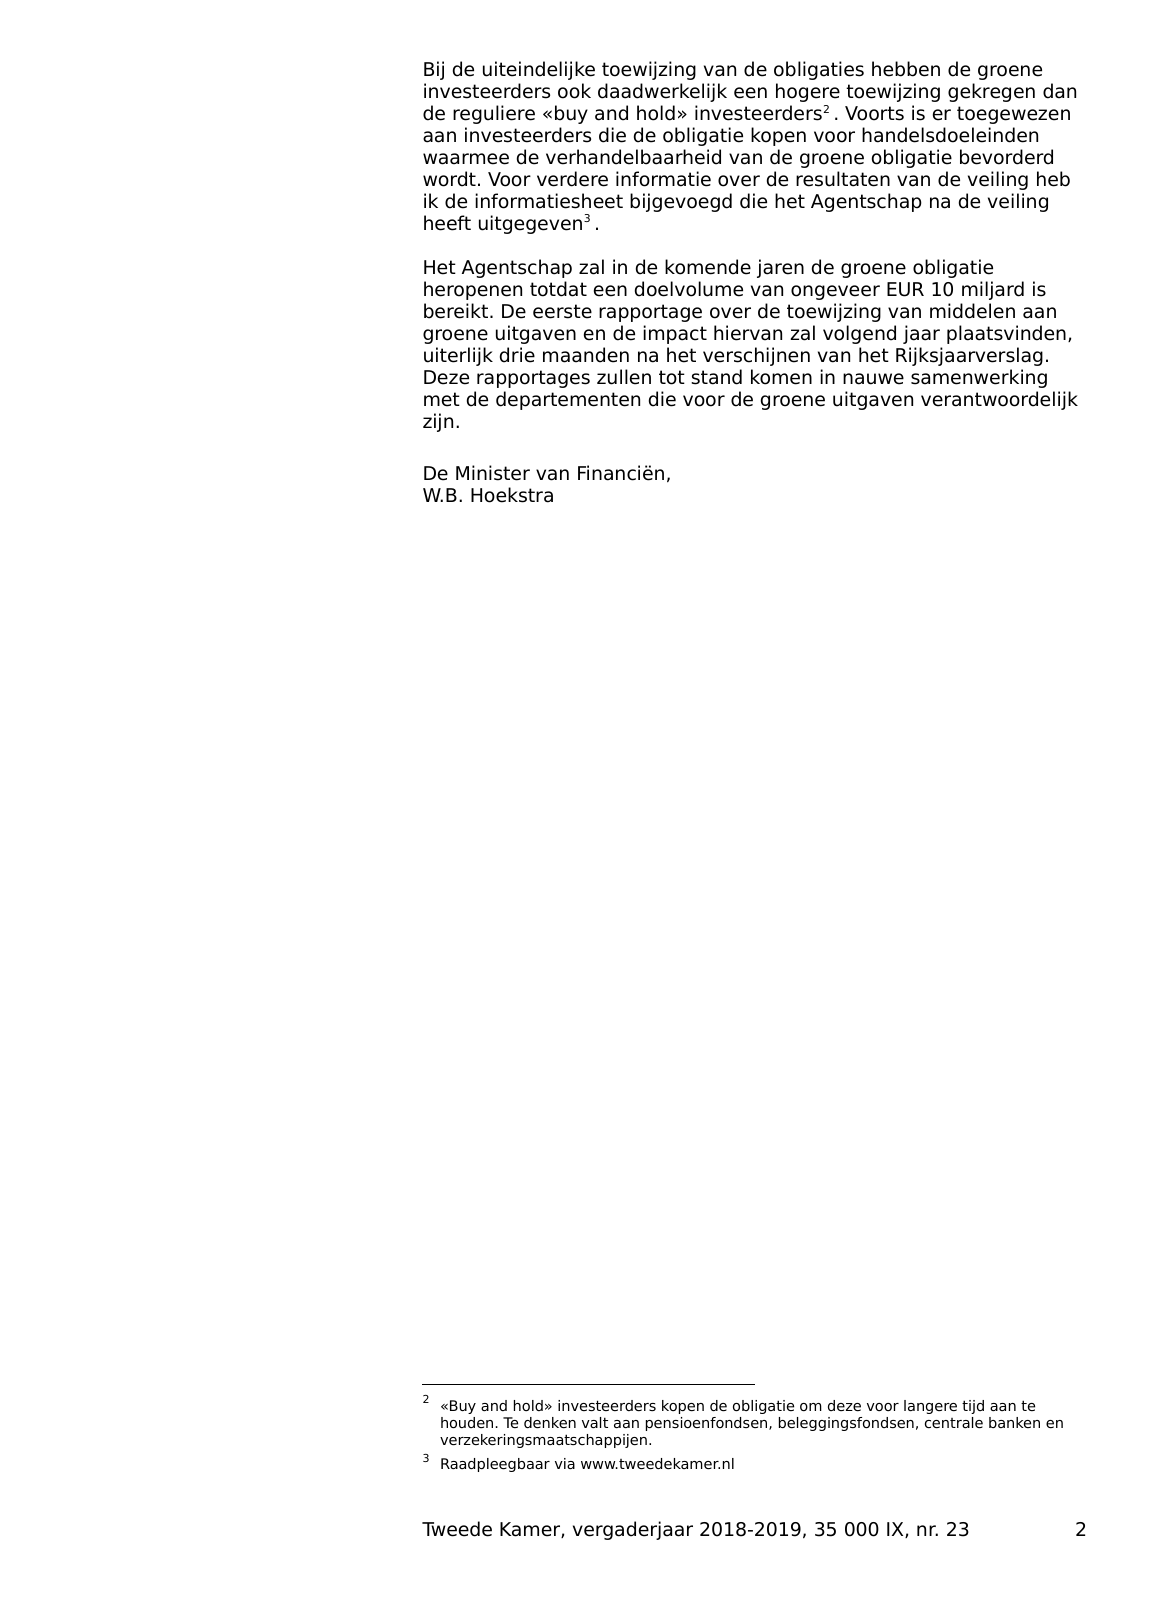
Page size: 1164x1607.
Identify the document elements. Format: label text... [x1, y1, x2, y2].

text Het Agentschap zal in de komende jaren de groene obligatie heropenen totdat een doelvolume van ongeveer EUR 10 miljard is bereikt. De eerste rapportage over de toewijzing van middelen aan groene uitgaven en de impact hiervan zal volgend jaar plaatsvinden, uiterlijk drie maanden na het verschijnen van het Rijksjaarverslag. Deze rapportages zullen tot stand komen in nauwe samenwerking met de departementen die voor de groene uitgaven verantwoordelijk zijn. [422, 257, 1087, 433]
text «Buy and hold» investeerders kopen de obligatie om deze voor langere tijd aan te houden. Te denken valt aan pensioenfondsen, beleggingsfondsen, centrale banken en verzekeringsmaatschappijen. [422, 1393, 1087, 1449]
text De Minister van Financiën, W.B. Hoekstra [422, 463, 1087, 507]
text Raadpleegbaar via www.tweedekamer.nl [422, 1452, 1087, 1474]
text Bij de uiteindelijke toewijzing van de obligaties hebben de groene investeerders ook daadwerkelijk een hogere toewijzing gekregen dan de reguliere «buy and hold» investeerders. Voorts is er toegewezen aan investeerders die de obligatie kopen voor handelsdoeleinden waarmee de verhandelbaarheid van de groene obligatie bevorderd wordt. Voor verdere informatie over de resultaten van de veiling heb ik de informatiesheet bijgevoegd die het Agentschap na de veiling heeft uitgegeven. [422, 59, 1087, 235]
